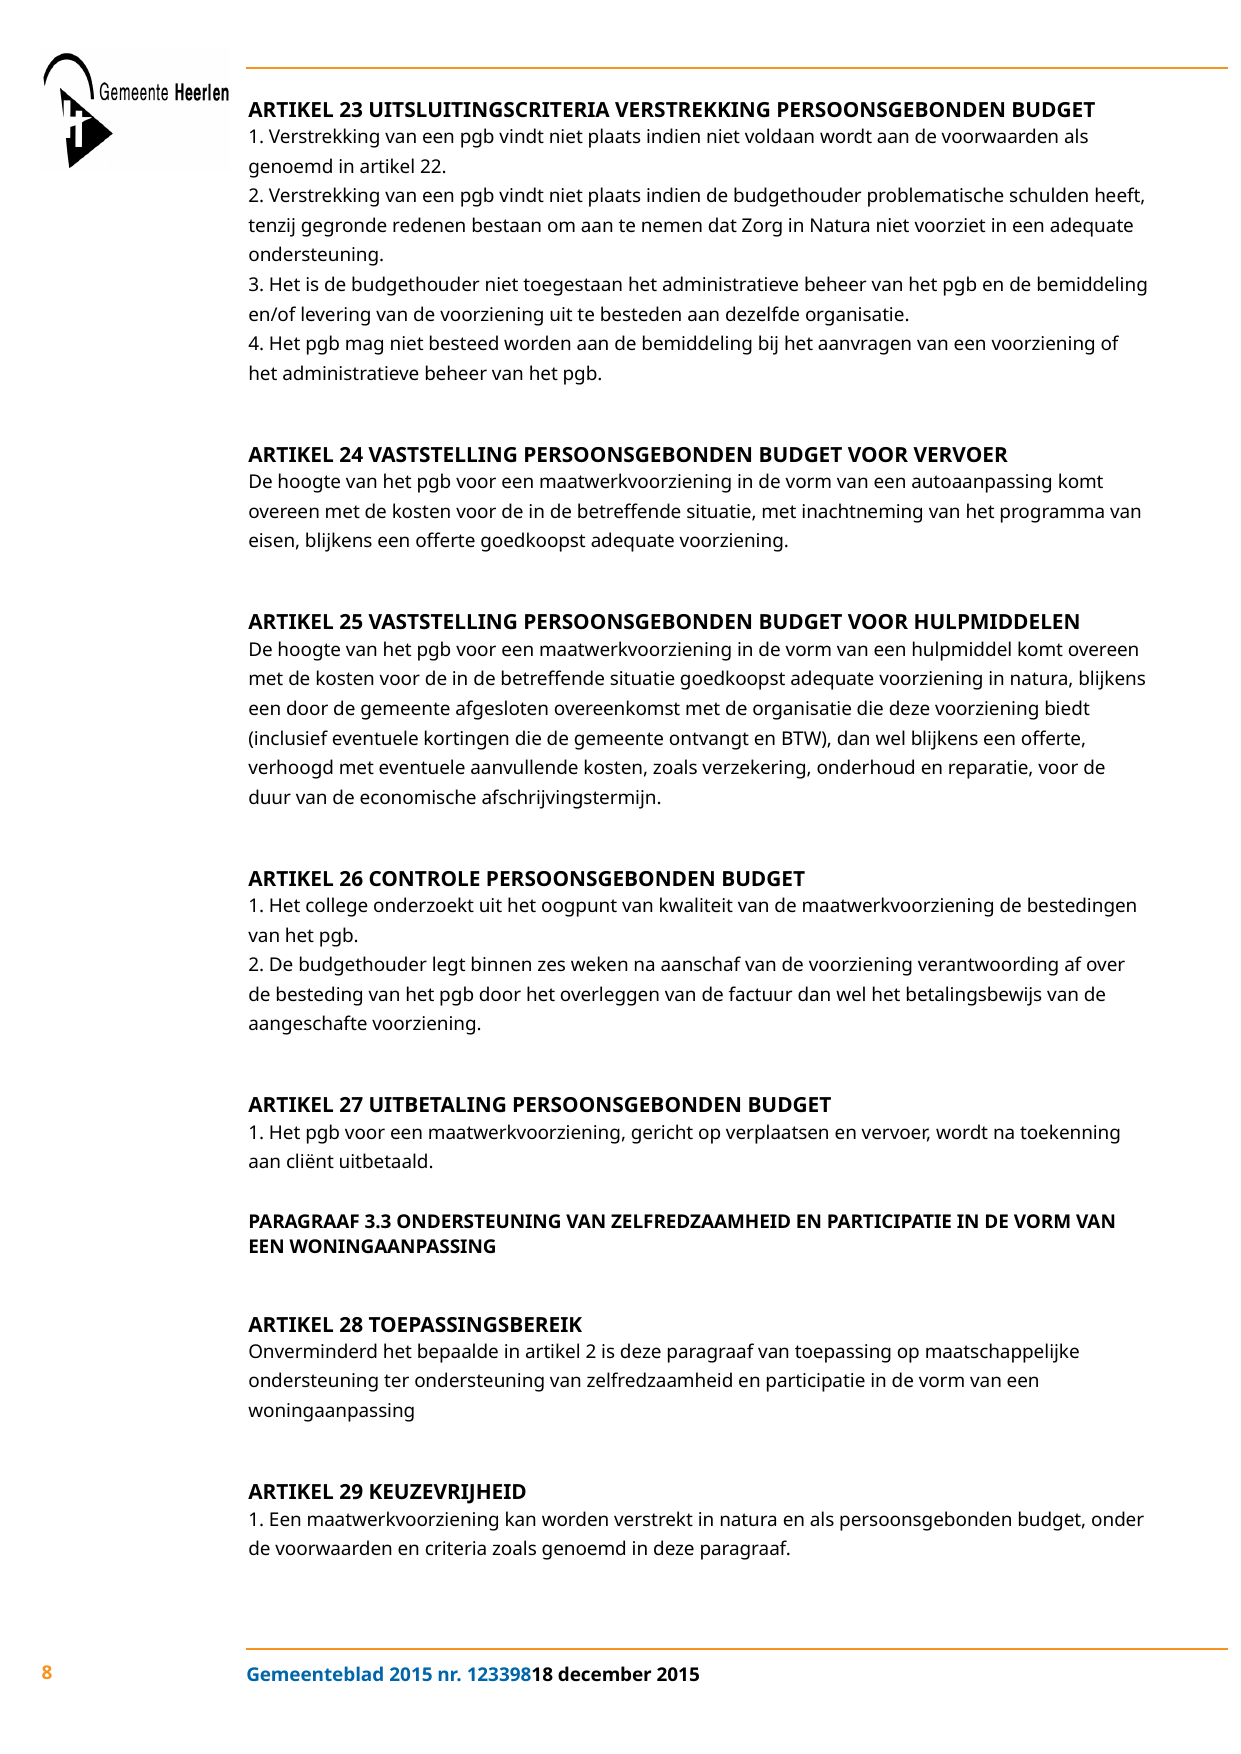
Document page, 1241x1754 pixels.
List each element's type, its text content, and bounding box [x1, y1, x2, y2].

text 1. Verstrekking van een pgb vindt niet plaats indien niet voldaan wordt aan de voorwaarden als genoemd in artikel 22. [248, 123, 1152, 178]
text ARTIKEL 28 TOEPASSINGSBEREIK [248, 1310, 1152, 1338]
text ARTIKEL 25 VASTSTELLING PERSOONSGEBONDEN BUDGET VOOR HULPMIDDELEN [248, 607, 1152, 636]
text 1. Het college onderzoekt uit het oogpunt van kwaliteit van de maatwerkvoorziening de bestedingen van het pgb. [248, 892, 1152, 948]
text Onverminderd het bepaalde in artikel 2 is deze paragraaf van toepassing op maatschappelijke ondersteuning ter ondersteuning van zelfredzaamheid en participatie in de vorm van een woningaanpassing [248, 1338, 1152, 1423]
text ARTIKEL 26 CONTROLE PERSOONSGEBONDEN BUDGET [248, 864, 1152, 892]
picture [41, 47, 231, 172]
text De hoogte van het pgb voor een maatwerkvoorziening in de vorm van een hulpmiddel komt overeen met de kosten voor de in de betreffende situatie goedkoopst adequate voorziening in natura, blijkens een door de gemeente afgesloten overeenkomst met de organisatie die deze voorziening biedt (inclusief eventuele kortingen die de gemeente ontvangt en BTW), dan wel blijkens een offerte, verhoogd met eventuele aanvullende kosten, zoals verzekering, onderhoud en reparatie, voor de duur van de economische afschrijvingstermijn. [248, 636, 1152, 809]
text 2. De budgethouder legt binnen zes weken na aanschaf van de voorziening verantwoording af over de besteding van het pgb door het overleggen van de factuur dan wel het betalingsbewijs van de aangeschafte voorziening. [248, 951, 1152, 1036]
text ARTIKEL 24 VASTSTELLING PERSOONSGEBONDEN BUDGET VOOR VERVOER [248, 440, 1152, 468]
text 2. Verstrekking van een pgb vindt niet plaats indien de budgethouder problematische schulden heeft, tenzij gegronde redenen bestaan om aan te nemen dat Zorg in Natura niet voorziet in een adequate ondersteuning. [248, 182, 1152, 267]
text 1. Het pgb voor een maatwerkvoorziening, gericht op verplaatsen en vervoer, wordt na toekenning aan cliënt uitbetaald. [248, 1119, 1152, 1174]
text 4. Het pgb mag niet besteed worden aan de bemiddeling bij het aanvragen van een voorziening of het administratieve beheer van het pgb. [248, 330, 1152, 386]
text 1. Een maatwerkvoorziening kan worden verstrekt in natura en als persoonsgebonden budget, onder de voorwaarden en criteria zoals genoemd in deze paragraaf. [248, 1506, 1152, 1561]
text De hoogte van het pgb voor een maatwerkvoorziening in de vorm van een autoaanpassing komt overeen met de kosten voor de in de betreffende situatie, met inachtneming van het programma van eisen, blijkens een offerte goedkoopst adequate voorziening. [248, 468, 1152, 553]
text ARTIKEL 29 KEUZEVRIJHEID [248, 1477, 1152, 1506]
text ARTIKEL 23 UITSLUITINGSCRITERIA VERSTREKKING PERSOONSGEBONDEN BUDGET [248, 95, 1152, 123]
text PARAGRAAF 3.3 ONDERSTEUNING VAN ZELFREDZAAMHEID EN PARTICIPATIE IN DE VORM VAN EEN WONINGAANPASSING [248, 1208, 1152, 1259]
text 3. Het is de budgethouder niet toegestaan het administratieve beheer van het pgb en de bemiddeling en/of levering van de voorziening uit te besteden aan dezelfde organisatie. [248, 271, 1152, 326]
text ARTIKEL 27 UITBETALING PERSOONSGEBONDEN BUDGET [248, 1091, 1152, 1119]
